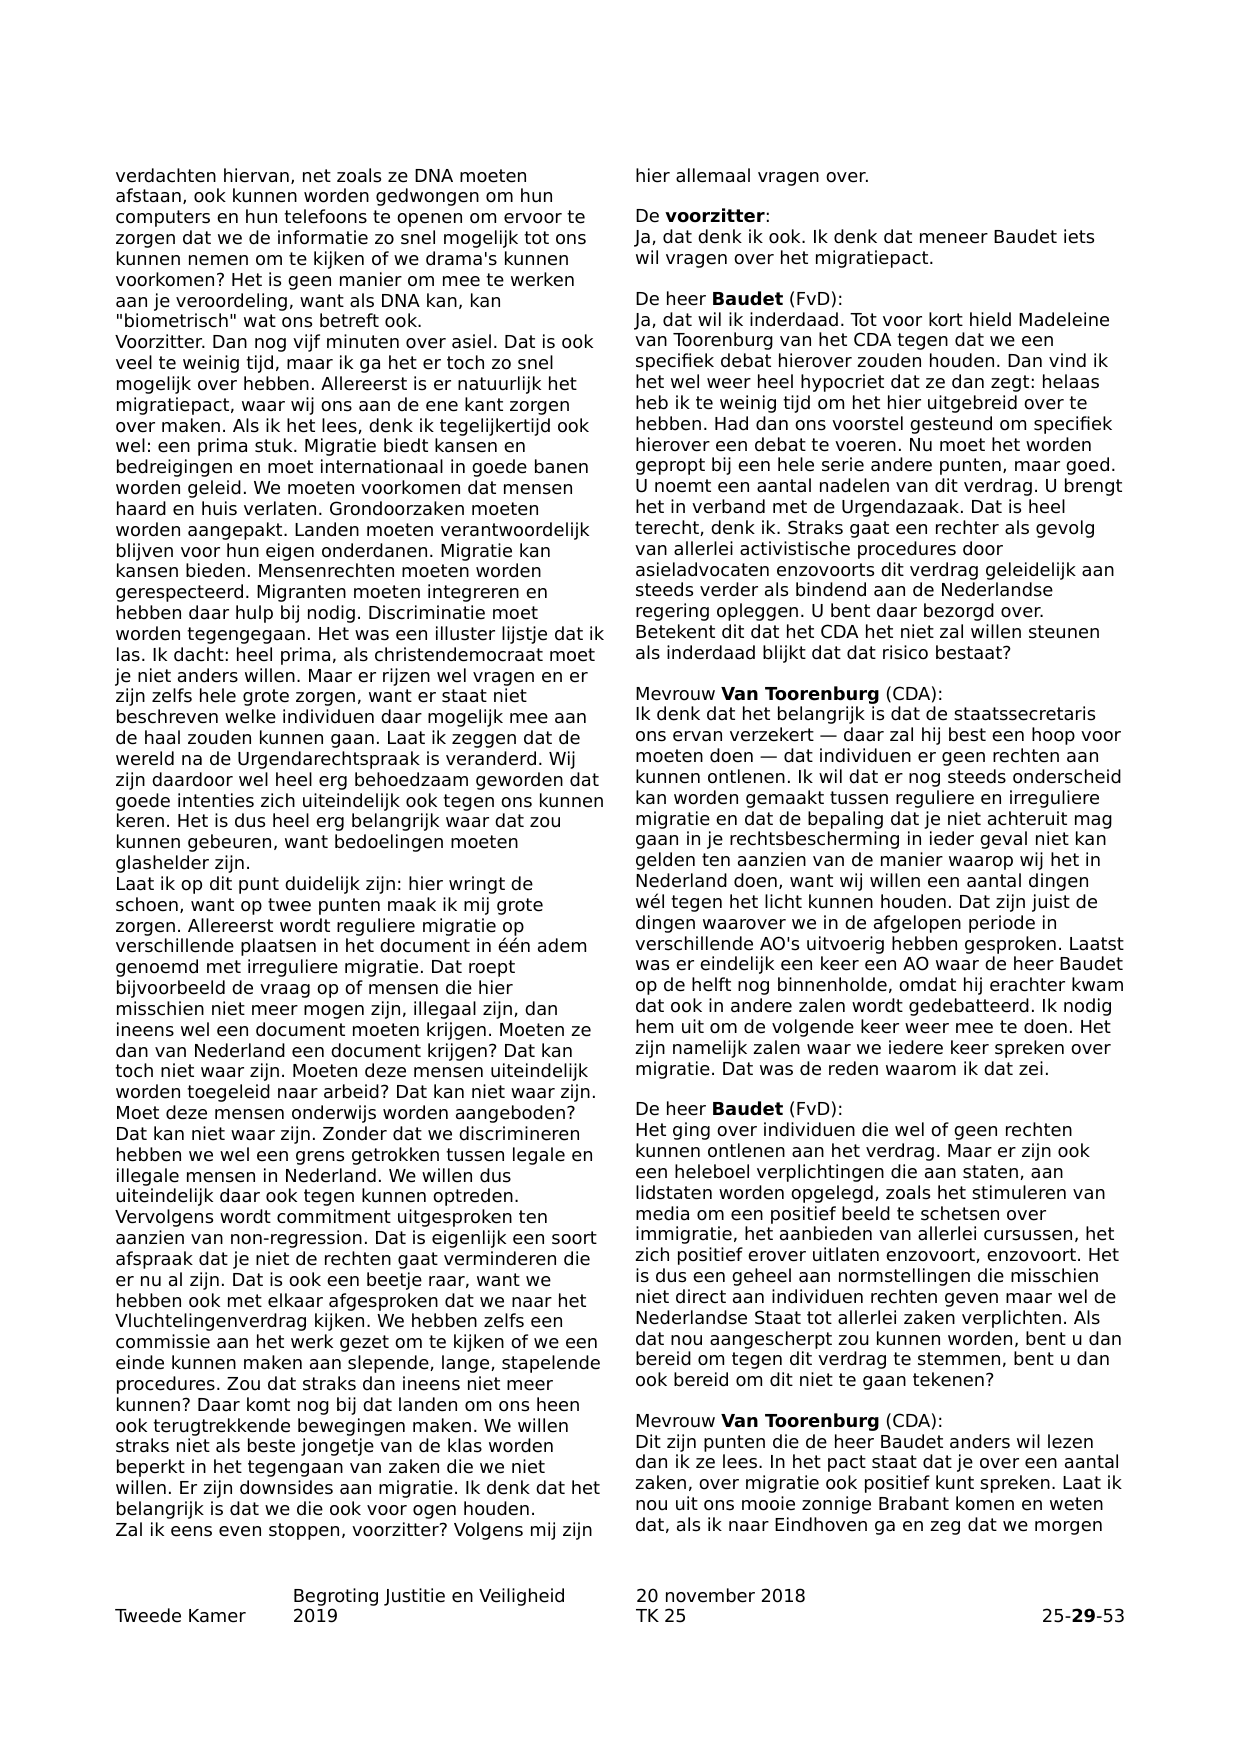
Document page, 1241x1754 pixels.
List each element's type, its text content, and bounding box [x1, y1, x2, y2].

text Voorzitter. Dan nog vijf minuten over asiel. Dat is ook veel te weinig tijd, maar ik ga het er toch zo snel mogelijk over hebben. Allereerst is er natuurlijk het migratiepact, waar wij ons aan de ene kant zorgen over maken. Als ik het lees, denk ik tegelijkertijd ook wel: een prima stuk. Migratie biedt kansen en bedreigingen en moet internationaal in goede banen worden geleid. We moeten voorkomen dat mensen haard en huis verlaten. Grondoorzaken moeten worden aangepakt. Landen moeten verantwoordelijk blijven voor hun eigen onderdanen. Migratie kan kansen bieden. Mensenrechten moeten worden gerespecteerd. Migranten moeten integreren en hebben daar hulp bij nodig. Discriminatie moet worden tegengegaan. Het was een illuster lijstje dat ik las. Ik dacht: heel prima, als christendemocraat moet je niet anders willen. Maar er rijzen wel vragen en er zijn zelfs hele grote zorgen, want er staat niet beschreven welke individuen daar mogelijk mee aan de haal zouden kunnen gaan. Laat ik zeggen dat de wereld na de Urgendarechtspraak is veranderd. Wij zijn daardoor wel heel erg behoedzaam geworden dat goede intenties zich uiteindelijk ook tegen ons kunnen keren. Het is dus heel erg belangrijk waar dat zou kunnen gebeuren, want bedoelingen moeten glashelder zijn. [115, 332, 605, 874]
text De heer Baudet (FvD): [635, 288, 1125, 309]
text Ja, dat wil ik inderdaad. Tot voor kort hield Madeleine van Toorenburg van het CDA tegen dat we een specifiek debat hierover zouden houden. Dan vind ik het wel weer heel hypocriet dat ze dan zegt: helaas heb ik te weinig tijd om het hier uitgebreid over te hebben. Had dan ons voorstel gesteund om specifiek hierover een debat te voeren. Nu moet het worden gepropt bij een hele serie andere punten, maar goed. U noemt een aantal nadelen van dit verdrag. U brengt het in verband met de Urgendazaak. Dat is heel terecht, denk ik. Straks gaat een rechter als gevolg van allerlei activistische procedures door asieladvocaten enzovoorts dit verdrag geleidelijk aan steeds verder als bindend aan de Nederlandse regering opleggen. U bent daar bezorgd over. Betekent dit dat het CDA het niet zal willen steunen als inderdaad blijkt dat dat risico bestaat? [635, 309, 1125, 663]
text Mevrouw Van Toorenburg (CDA): [635, 1411, 1125, 1431]
text Laat ik op dit punt duidelijk zijn: hier wringt de schoen, want op twee punten maak ik mij grote zorgen. Allereerst wordt reguliere migratie op verschillende plaatsen in het document in één adem genoemd met irreguliere migratie. Dat roept bijvoorbeeld de vraag op of mensen die hier misschien niet meer mogen zijn, illegaal zijn, dan ineens wel een document moeten krijgen. Moeten ze dan van Nederland een document krijgen? Dat kan toch niet waar zijn. Moeten deze mensen uiteindelijk worden toegeleid naar arbeid? Dat kan niet waar zijn. Moet deze mensen onderwijs worden aangeboden? Dat kan niet waar zijn. Zonder dat we discrimineren hebben we wel een grens getrokken tussen legale en illegale mensen in Nederland. We willen dus uiteindelijk daar ook tegen kunnen optreden. Vervolgens wordt commitment uitgesproken ten aanzien van non-regression. Dat is eigenlijk een soort afspraak dat je niet de rechten gaat verminderen die er nu al zijn. Dat is ook een beetje raar, want we hebben ook met elkaar afgesproken dat we naar het Vluchtelingenverdrag kijken. We hebben zelfs een commissie aan het werk gezet om te kijken of we een einde kunnen maken aan slepende, lange, stapelende procedures. Zou dat straks dan ineens niet meer kunnen? Daar komt nog bij dat landen om ons heen ook terugtrekkende bewegingen maken. We willen straks niet als beste jongetje van de klas worden beperkt in het tegengaan van zaken die we niet willen. Er zijn downsides aan migratie. Ik denk dat het belangrijk is dat we die ook voor ogen houden. [115, 874, 605, 1519]
text verdachten hiervan, net zoals ze DNA moeten afstaan, ook kunnen worden gedwongen om hun computers en hun telefoons te openen om ervoor te zorgen dat we de informatie zo snel mogelijk tot ons kunnen nemen om te kijken of we drama's kunnen voorkomen? Het is geen manier om mee te werken aan je veroordeling, want als DNA kan, kan "biometrisch" wat ons betreft ook. [115, 165, 605, 332]
text De voorzitter: [635, 206, 1125, 227]
text De heer Baudet (FvD): [635, 1099, 1125, 1120]
text Ja, dat denk ik ook. Ik denk dat meneer Baudet iets wil vragen over het migratiepact. [635, 227, 1125, 268]
text Dit zijn punten die de heer Baudet anders wil lezen dan ik ze lees. In het pact staat dat je over een aantal zaken, over migratie ook positief kunt spreken. Laat ik nou uit ons mooie zonnige Brabant komen en weten dat, als ik naar Eindhoven ga en zeg dat we morgen [635, 1431, 1125, 1536]
text Zal ik eens even stoppen, voorzitter? Volgens mij zijn [115, 1519, 605, 1540]
text hier allemaal vragen over. [635, 165, 1125, 186]
text Ik denk dat het belangrijk is dat de staatssecretaris ons ervan verzekert — daar zal hij best een hoop voor moeten doen — dat individuen er geen rechten aan kunnen ontlenen. Ik wil dat er nog steeds onderscheid kan worden gemaakt tussen reguliere en irreguliere migratie en dat de bepaling dat je niet achteruit mag gaan in je rechtsbescherming in ieder geval niet kan gelden ten aanzien van de manier waarop wij het in Nederland doen, want wij willen een aantal dingen wél tegen het licht kunnen houden. Dat zijn juist de dingen waarover we in de afgelopen periode in verschillende AO's uitvoerig hebben gesproken. Laatst was er eindelijk een keer een AO waar de heer Baudet op de helft nog binnenholde, omdat hij erachter kwam dat ook in andere zalen wordt gedebatteerd. Ik nodig hem uit om de volgende keer weer mee te doen. Het zijn namelijk zalen waar we iedere keer spreken over migratie. Dat was de reden waarom ik dat zei. [635, 704, 1125, 1079]
text Mevrouw Van Toorenburg (CDA): [635, 683, 1125, 704]
text Het ging over individuen die wel of geen rechten kunnen ontlenen aan het verdrag. Maar er zijn ook een heleboel verplichtingen die aan staten, aan lidstaten worden opgelegd, zoals het stimuleren van media om een positief beeld te schetsen over immigratie, het aanbieden van allerlei cursussen, het zich positief erover uitlaten enzovoort, enzovoort. Het is dus een geheel aan normstellingen die misschien niet direct aan individuen rechten geven maar wel de Nederlandse Staat tot allerlei zaken verplichten. Als dat nou aangescherpt zou kunnen worden, bent u dan bereid om tegen dit verdrag te stemmen, bent u dan ook bereid om dit niet te gaan tekenen? [635, 1120, 1125, 1391]
